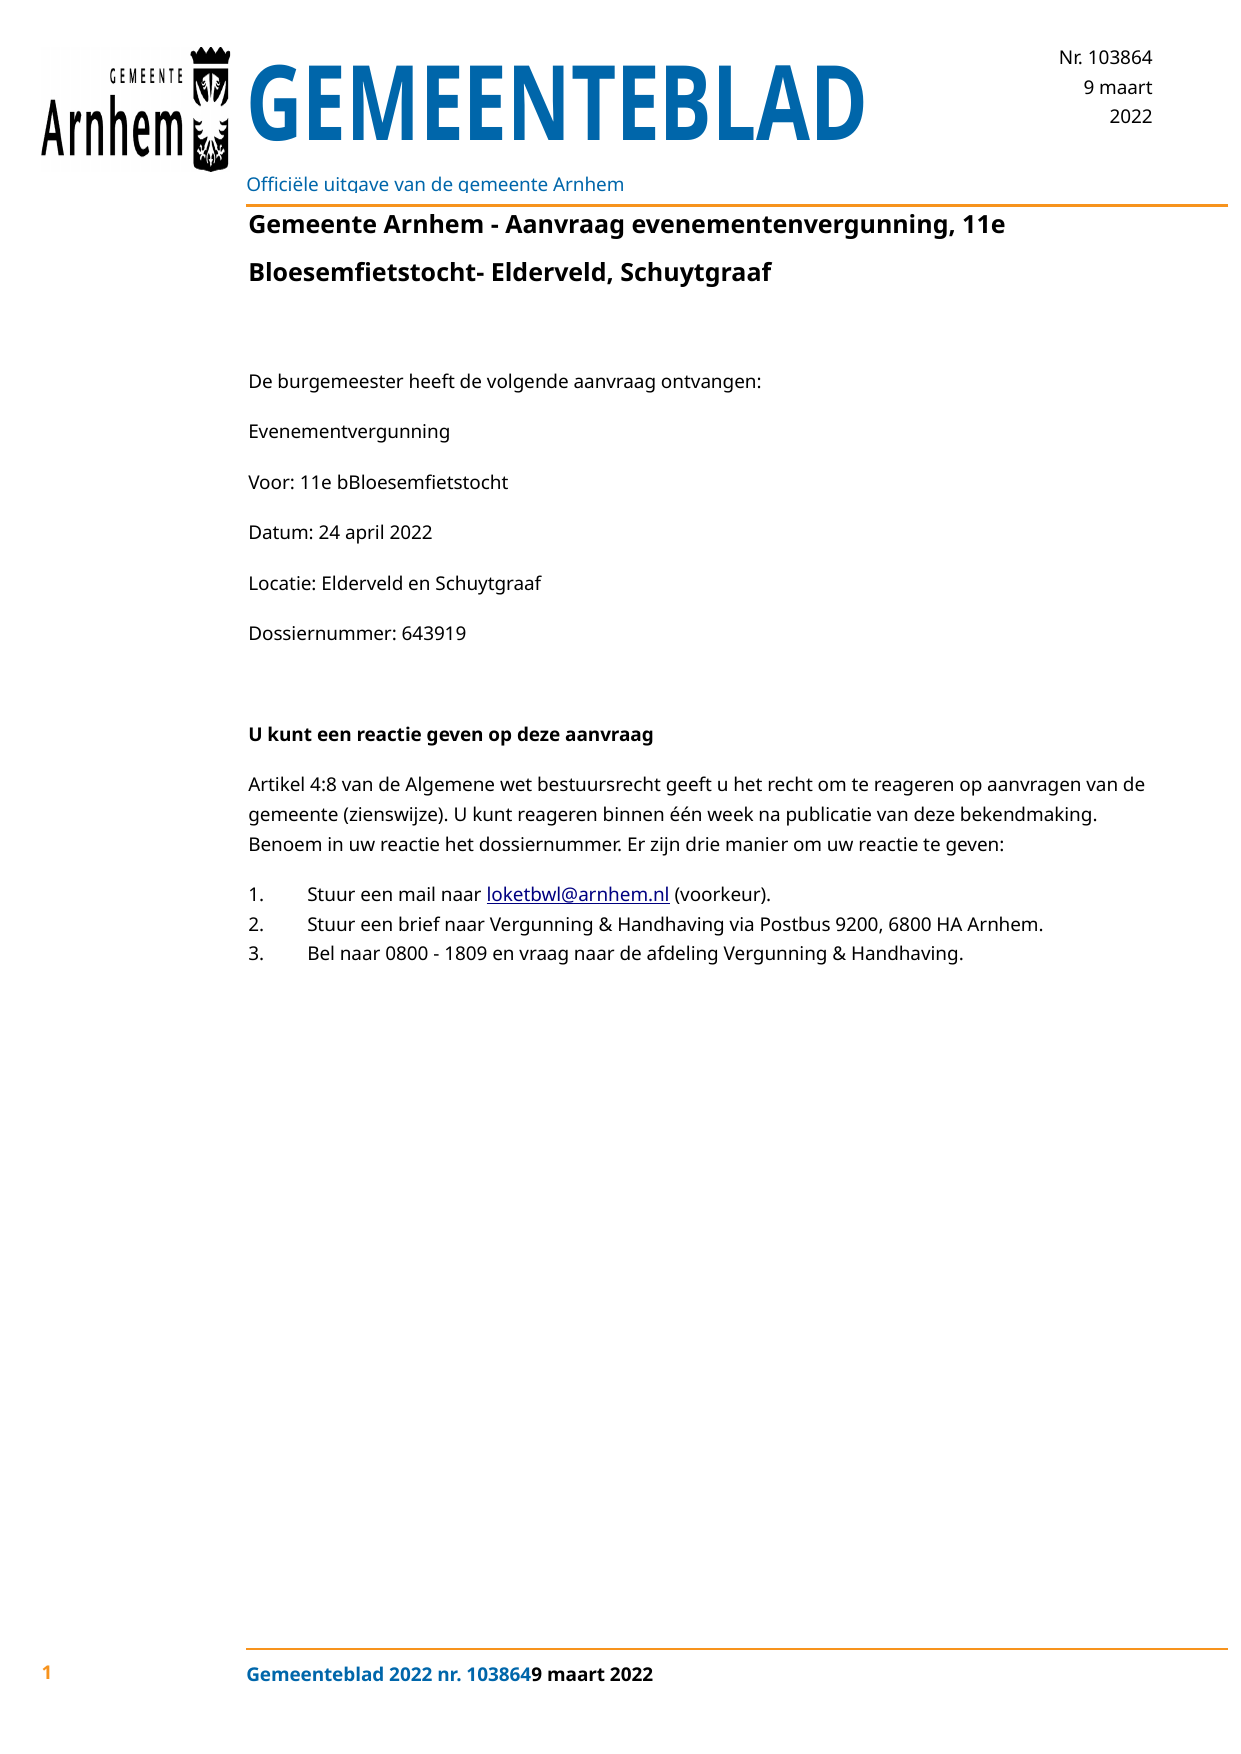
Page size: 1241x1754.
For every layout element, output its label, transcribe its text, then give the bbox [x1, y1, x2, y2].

picture [41, 47, 231, 172]
text Datum: 24 april 2022 [248, 519, 1152, 545]
text U kunt een reactie geven op deze aanvraag [248, 721, 1152, 747]
text De burgemeester heeft de volgende aanvraag ontvangen: [248, 368, 1152, 394]
text Dossiernummer: 643919 [248, 620, 1152, 646]
text Artikel 4:8 van de Algemene wet bestuursrecht geeft u het recht om te reageren op aanvragen van de gemeente (zienswijze). U kunt reageren binnen één week na publicatie van deze bekendmaking. Benoem in uw reactie het dossiernummer. Er zijn drie manier om uw reactie te geven: [248, 772, 1152, 857]
list Stuur een brief naar Vergunning & Handhaving via Postbus 9200, 6800 HA Arnhem. [248, 911, 1152, 937]
text Evenementvergunning [248, 419, 1152, 444]
list Bel naar 0800 - 1809 en vraag naar de afdeling Vergunning & Handhaving. [248, 940, 1152, 966]
text Gemeente Arnhem - Aanvraag evenementenvergunning, 11e Bloesemfietstocht- Elderveld, Schuytgraaf [248, 207, 1152, 288]
text Voor: 11e bBloesemfietstocht [248, 469, 1152, 495]
text Locatie: Elderveld en Schuytgraaf [248, 570, 1152, 596]
list Stuur een mail naar loketbwl@arnhem.nl (voorkeur). [248, 881, 1152, 907]
